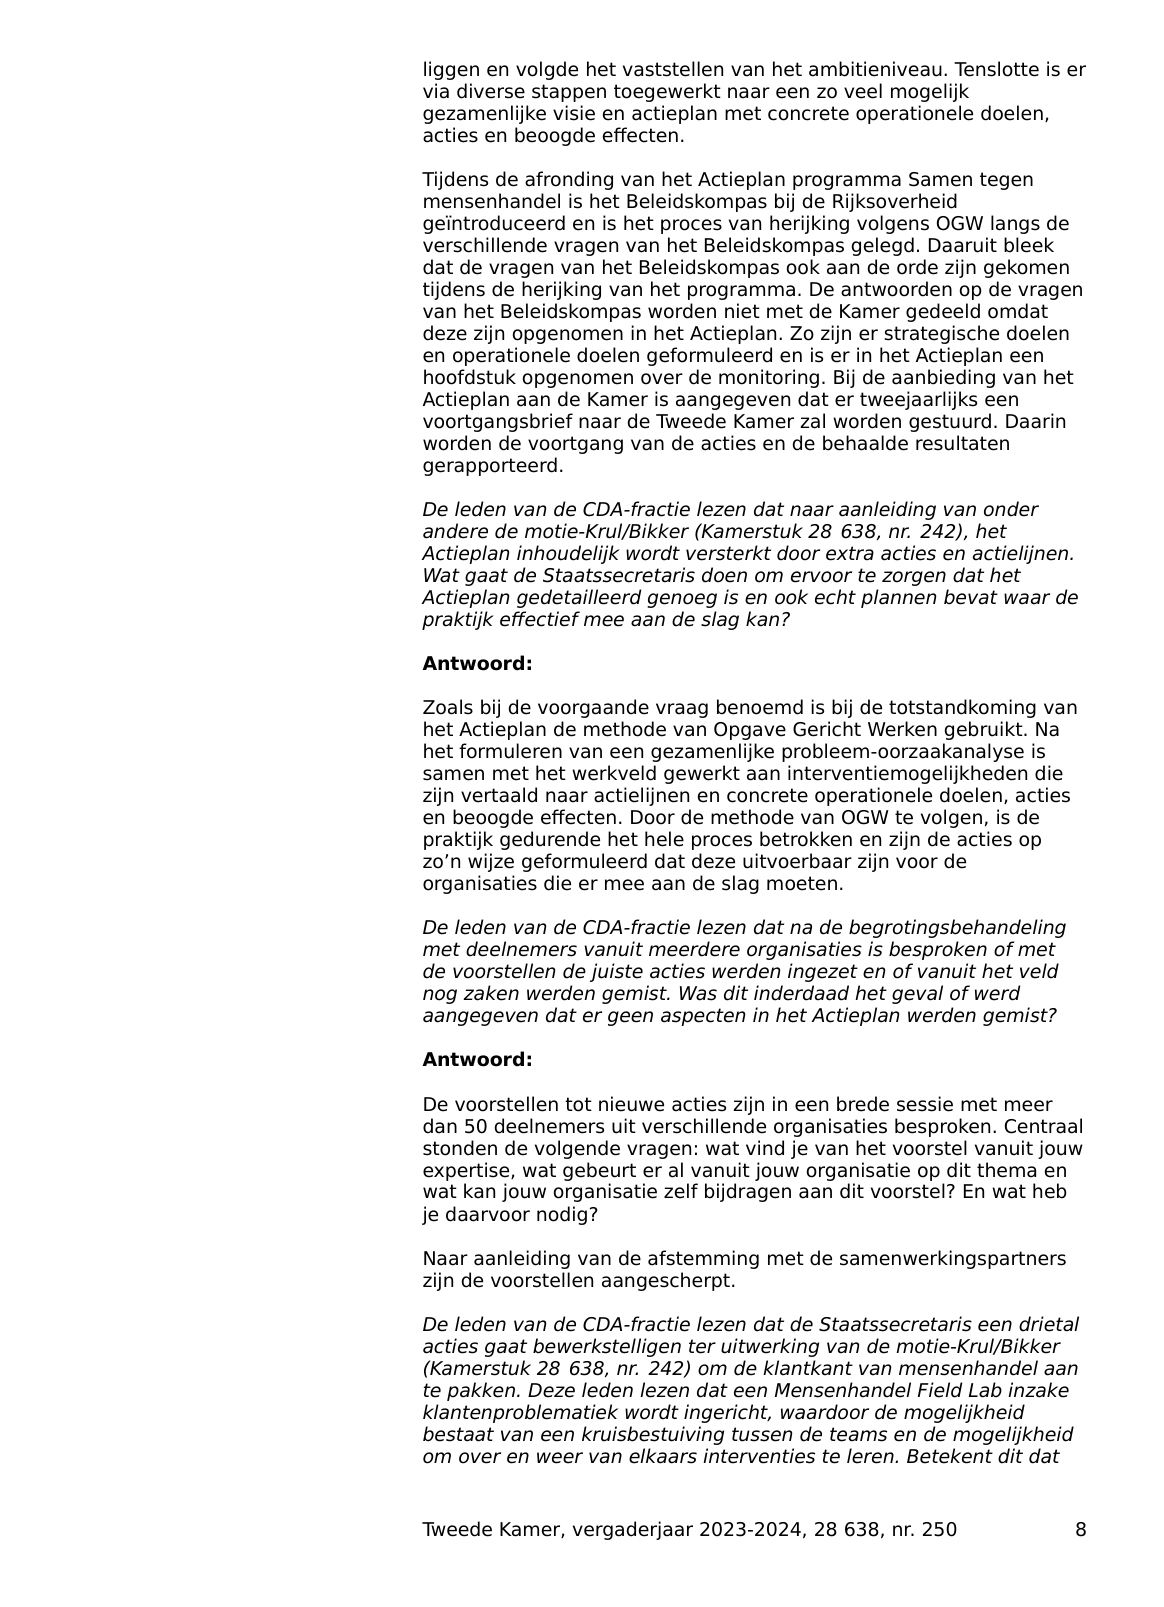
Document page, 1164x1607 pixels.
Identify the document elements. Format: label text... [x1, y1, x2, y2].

subtitle Antwoord: [422, 1049, 1087, 1071]
text De leden van de CDA-fractie lezen dat na de begrotingsbehandeling met deelnemers vanuit meerdere organisaties is besproken of met de voorstellen de juiste acties werden ingezet en of vanuit het veld nog zaken werden gemist. Was dit inderdaad het geval of werd aangegeven dat er geen aspecten in het Actieplan werden gemist? [422, 917, 1087, 1027]
text Zoals bij de voorgaande vraag benoemd is bij de totstandkoming van het Actieplan de methode van Opgave Gericht Werken gebruikt. Na het formuleren van een gezamenlijke probleem-oorzaakanalyse is samen met het werkveld gewerkt aan interventiemogelijkheden die zijn vertaald naar actielijnen en concrete operationele doelen, acties en beoogde effecten. Door de methode van OGW te volgen, is de praktijk gedurende het hele proces betrokken en zijn de acties op zo’n wijze geformuleerd dat deze uitvoerbaar zijn voor de organisaties die er mee aan de slag moeten. [422, 697, 1087, 895]
subtitle Antwoord: [422, 653, 1087, 675]
text Tijdens de afronding van het Actieplan programma Samen tegen mensenhandel is het Beleidskompas bij de Rijksoverheid geïntroduceerd en is het proces van herijking volgens OGW langs de verschillende vragen van het Beleidskompas gelegd. Daaruit bleek dat de vragen van het Beleidskompas ook aan de orde zijn gekomen tijdens de herijking van het programma. De antwoorden op de vragen van het Beleidskompas worden niet met de Kamer gedeeld omdat deze zijn opgenomen in het Actieplan. Zo zijn er strategische doelen en operationele doelen geformuleerd en is er in het Actieplan een hoofdstuk opgenomen over de monitoring. Bij de aanbieding van het Actieplan aan de Kamer is aangegeven dat er tweejaarlijks een voortgangsbrief naar de Tweede Kamer zal worden gestuurd. Daarin worden de voortgang van de acties en de behaalde resultaten gerapporteerd. [422, 169, 1087, 477]
text De leden van de CDA-fractie lezen dat de Staatssecretaris een drietal acties gaat bewerkstelligen ter uitwerking van de motie-Krul/Bikker (Kamerstuk 28 638, nr. 242) om de klantkant van mensenhandel aan te pakken. Deze leden lezen dat een Mensenhandel Field Lab inzake klantenproblematiek wordt ingericht, waardoor de mogelijkheid bestaat van een kruisbestuiving tussen de teams en de mogelijkheid om over en weer van elkaars interventies te leren. Betekent dit dat [422, 1314, 1087, 1468]
text liggen en volgde het vaststellen van het ambitieniveau. Tenslotte is er via diverse stappen toegewerkt naar een zo veel mogelijk gezamenlijke visie en actieplan met concrete operationele doelen, acties en beoogde effecten. [422, 59, 1087, 147]
text De voorstellen tot nieuwe acties zijn in een brede sessie met meer dan 50 deelnemers uit verschillende organisaties besproken. Centraal stonden de volgende vragen: wat vind je van het voorstel vanuit jouw expertise, wat gebeurt er al vanuit jouw organisatie op dit thema en wat kan jouw organisatie zelf bijdragen aan dit voorstel? En wat heb je daarvoor nodig? [422, 1093, 1087, 1225]
text Naar aanleiding van de afstemming met de samenwerkingspartners zijn de voorstellen aangescherpt. [422, 1248, 1087, 1292]
text De leden van de CDA-fractie lezen dat naar aanleiding van onder andere de motie-Krul/Bikker (Kamerstuk 28 638, nr. 242), het Actieplan inhoudelijk wordt versterkt door extra acties en actielijnen. Wat gaat de Staatssecretaris doen om ervoor te zorgen dat het Actieplan gedetailleerd genoeg is en ook echt plannen bevat waar de praktijk effectief mee aan de slag kan? [422, 499, 1087, 631]
